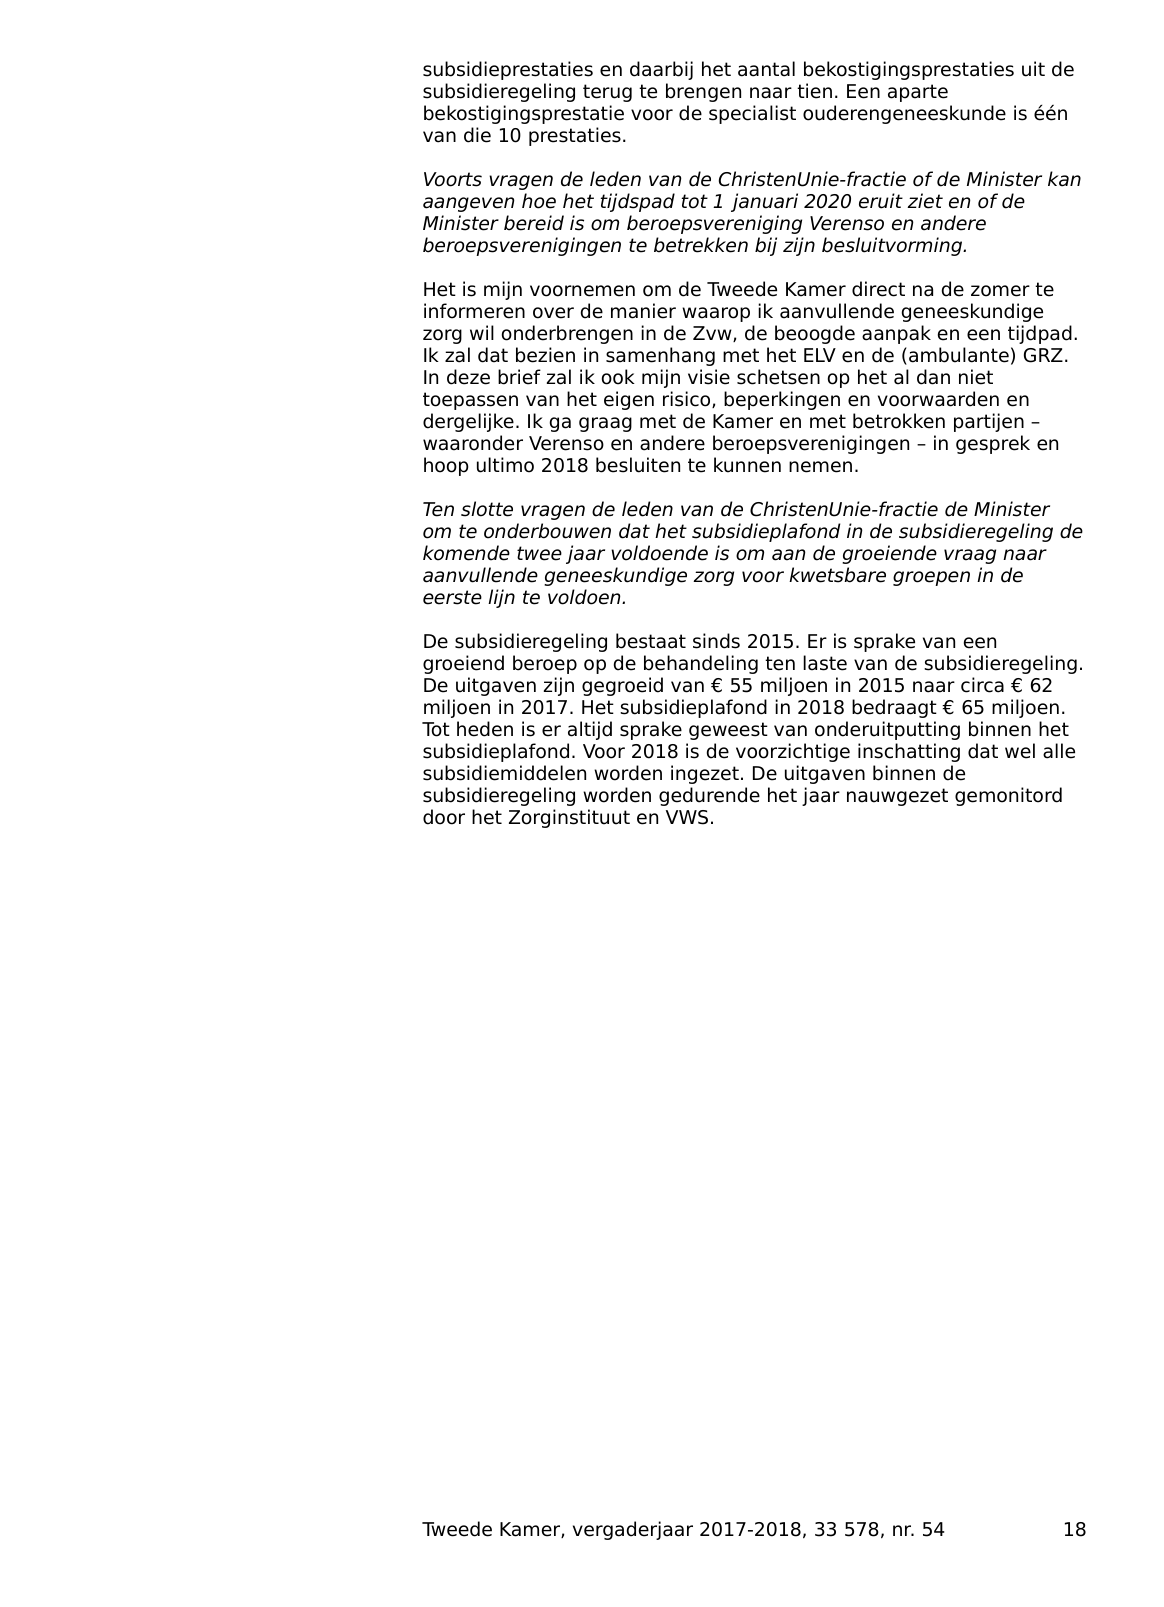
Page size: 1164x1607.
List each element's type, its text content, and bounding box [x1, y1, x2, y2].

text De subsidieregeling bestaat sinds 2015. Er is sprake van een groeiend beroep op de behandeling ten laste van de subsidieregeling. De uitgaven zijn gegroeid van € 55 miljoen in 2015 naar circa € 62 miljoen in 2017. Het subsidieplafond in 2018 bedraagt € 65 miljoen. Tot heden is er altijd sprake geweest van onderuitputting binnen het subsidieplafond. Voor 2018 is de voorzichtige inschatting dat wel alle subsidiemiddelen worden ingezet. De uitgaven binnen de subsidieregeling worden gedurende het jaar nauwgezet gemonitord door het Zorginstituut en VWS. [422, 631, 1087, 829]
text Ten slotte vragen de leden van de ChristenUnie-fractie de Minister om te onderbouwen dat het subsidieplafond in de subsidieregeling de komende twee jaar voldoende is om aan de groeiende vraag naar aanvullende geneeskundige zorg voor kwetsbare groepen in de eerste lijn te voldoen. [422, 499, 1087, 609]
text Voorts vragen de leden van de ChristenUnie-fractie of de Minister kan aangeven hoe het tijdspad tot 1 januari 2020 eruit ziet en of de Minister bereid is om beroepsvereniging Verenso en andere beroepsverenigingen te betrekken bij zijn besluitvorming. [422, 169, 1087, 257]
text Het is mijn voornemen om de Tweede Kamer direct na de zomer te informeren over de manier waarop ik aanvullende geneeskundige zorg wil onderbrengen in de Zvw, de beoogde aanpak en een tijdpad. Ik zal dat bezien in samenhang met het ELV en de (ambulante) GRZ. In deze brief zal ik ook mijn visie schetsen op het al dan niet toepassen van het eigen risico, beperkingen en voorwaarden en dergelijke. Ik ga graag met de Kamer en met betrokken partijen – waaronder Verenso en andere beroepsverenigingen – in gesprek en hoop ultimo 2018 besluiten te kunnen nemen. [422, 279, 1087, 477]
text subsidieprestaties en daarbij het aantal bekostigingsprestaties uit de subsidieregeling terug te brengen naar tien. Een aparte bekostigingsprestatie voor de specialist ouderengeneeskunde is één van die 10 prestaties. [422, 59, 1087, 147]
